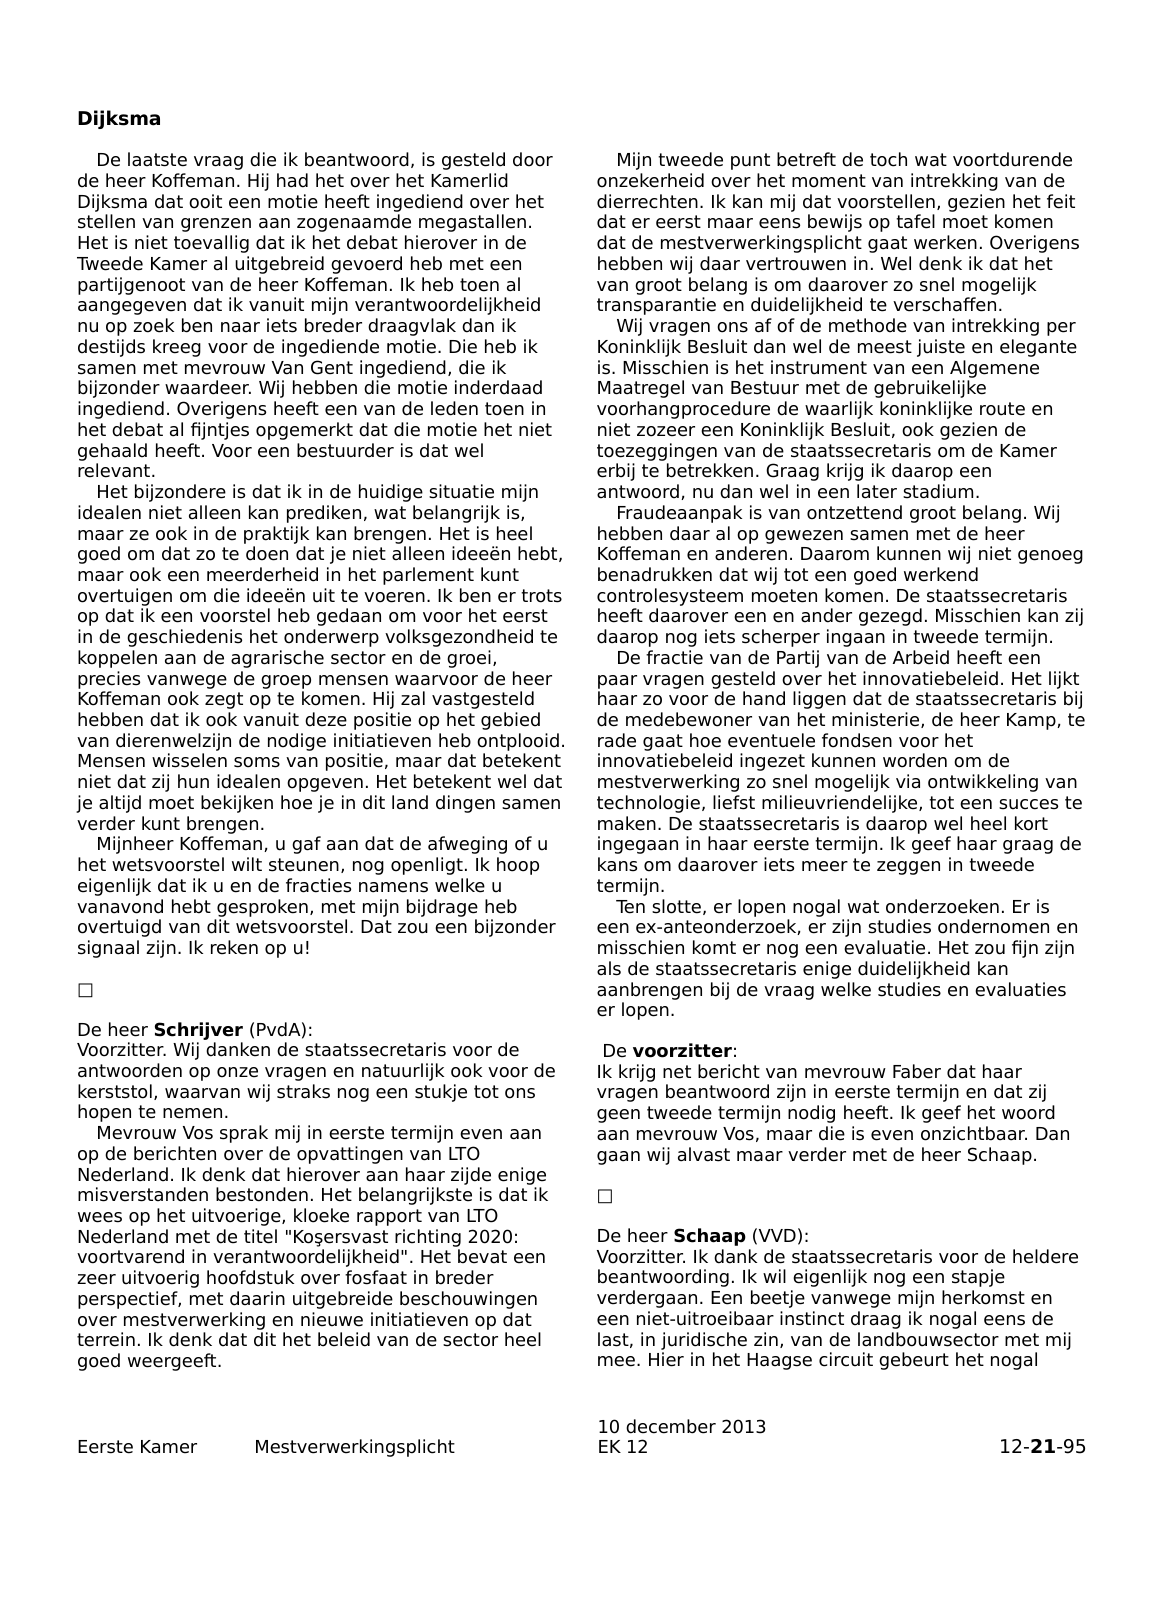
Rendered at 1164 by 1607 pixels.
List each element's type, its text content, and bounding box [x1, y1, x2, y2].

text Mevrouw Vos sprak mij in eerste termijn even aan op de berichten over de opvattingen van LTO Nederland. Ik denk dat hierover aan haar zijde enige misverstanden bestonden. Het belangrijkste is dat ik wees op het uitvoerige, kloeke rapport van LTO Nederland met de titel "Koşersvast richting 2020: voortvarend in verantwoordelijkheid". Het bevat een zeer uitvoerig hoofdstuk over fosfaat in breder perspectief, met daarin uitgebreide beschouwingen over mestverwerking en nieuwe initiatieven op dat terrein. Ik denk dat dit het beleid van de sector heel goed weergeeft. [77, 1123, 567, 1372]
text Voorzitter. Ik dank de staatssecretaris voor de heldere beantwoording. Ik wil eigenlijk nog een stapje verdergaan. Een beetje vanwege mijn herkomst en een niet-uitroeibaar instinct draag ik nogal eens de last, in juridische zin, van de landbouwsector met mij mee. Hier in het Haagse circuit gebeurt het nogal [596, 1247, 1087, 1371]
text □ [596, 1185, 1087, 1206]
text De heer Schrijver (PvdA): [77, 1019, 567, 1040]
text De laatste vraag die ik beantwoord, is gesteld door de heer Koffeman. Hij had het over het Kamerlid Dijksma dat ooit een motie heeft ingediend over het stellen van grenzen aan zogenaamde megastallen. Het is niet toevallig dat ik het debat hierover in de Tweede Kamer al uitgebreid gevoerd heb met een partijgenoot van de heer Koffeman. Ik heb toen al aangegeven dat ik vanuit mijn verantwoordelijkheid nu op zoek ben naar iets breder draagvlak dan ik destijds kreeg voor de ingediende motie. Die heb ik samen met mevrouw Van Gent ingediend, die ik bijzonder waardeer. Wij hebben die motie inderdaad ingediend. Overigens heeft een van de leden toen in het debat al fijntjes opgemerkt dat die motie het niet gehaald heeft. Voor een bestuurder is dat wel relevant. [77, 150, 567, 482]
text Mijn tweede punt betreft de toch wat voortdurende onzekerheid over het moment van intrekking van de dierrechten. Ik kan mij dat voorstellen, gezien het feit dat er eerst maar eens bewijs op tafel moet komen dat de mestverwerkingsplicht gaat werken. Overigens hebben wij daar vertrouwen in. Wel denk ik dat het van groot belang is om daarover zo snel mogelijk transparantie en duidelijkheid te verschaffen. [596, 150, 1087, 316]
text De fractie van de Partij van de Arbeid heeft een paar vragen gesteld over het innovatiebeleid. Het lijkt haar zo voor de hand liggen dat de staatssecretaris bij de medebewoner van het ministerie, de heer Kamp, te rade gaat hoe eventuele fondsen voor het innovatiebeleid ingezet kunnen worden om de mestverwerking zo snel mogelijk via ontwikkeling van technologie, liefst milieuvriendelijke, tot een succes te maken. De staatssecretaris is daarop wel heel kort ingegaan in haar eerste termijn. Ik geef haar graag de kans om daarover iets meer te zeggen in tweede termijn. [596, 648, 1087, 896]
text Wij vragen ons af of de methode van intrekking per Koninklijk Besluit dan wel de meest juiste en elegante is. Misschien is het instrument van een Algemene Maatregel van Bestuur met de gebruikelijke voorhangprocedure de waarlijk koninklijke route en niet zozeer een Koninklijk Besluit, ook gezien de toezeggingen van de staatssecretaris om de Kamer erbij te betrekken. Graag krijg ik daarop een antwoord, nu dan wel in een later stadium. [596, 316, 1087, 503]
text Fraudeaanpak is van ontzettend groot belang. Wij hebben daar al op gewezen samen met de heer Koffeman en anderen. Daarom kunnen wij niet genoeg benadrukken dat wij tot een goed werkend controlesysteem moeten komen. De staatssecretaris heeft daarover een en ander gezegd. Misschien kan zij daarop nog iets scherper ingaan in tweede termijn. [596, 503, 1087, 648]
text De heer Schaap (VVD): [596, 1226, 1087, 1247]
text Ten slotte, er lopen nogal wat onderzoeken. Er is een ex-anteonderzoek, er zijn studies ondernomen en misschien komt er nog een evaluatie. Het zou fijn zijn als de staatssecretaris enige duidelijkheid kan aanbrengen bij de vraag welke studies en evaluaties er lopen. [596, 896, 1087, 1021]
text Voorzitter. Wij danken de staatssecretaris voor de antwoorden op onze vragen en natuurlijk ook voor de kerststol, waarvan wij straks nog een stukje tot ons hopen te nemen. [77, 1040, 567, 1123]
text □ [77, 979, 567, 999]
text Het bijzondere is dat ik in de huidige situatie mijn idealen niet alleen kan prediken, wat belangrijk is, maar ze ook in de praktijk kan brengen. Het is heel goed om dat zo te doen dat je niet alleen ideeën hebt, maar ook een meerderheid in het parlement kunt overtuigen om die ideeën uit te voeren. Ik ben er trots op dat ik een voorstel heb gedaan om voor het eerst in de geschiedenis het onderwerp volksgezondheid te koppelen aan de agrarische sector en de groei, precies vanwege de groep mensen waarvoor de heer Koffeman ook zegt op te komen. Hij zal vastgesteld hebben dat ik ook vanuit deze positie op het gebied van dierenwelzijn de nodige initiatieven heb ontplooid. Mensen wisselen soms van positie, maar dat betekent niet dat zij hun idealen opgeven. Het betekent wel dat je altijd moet bekijken hoe je in dit land dingen samen verder kunt brengen. [77, 482, 567, 834]
text Ik krijg net bericht van mevrouw Faber dat haar vragen beantwoord zijn in eerste termijn en dat zij geen tweede termijn nodig heeft. Ik geef het woord aan mevrouw Vos, maar die is even onzichtbaar. Dan gaan wij alvast maar verder met de heer Schaap. [596, 1062, 1087, 1165]
text De voorzitter: [596, 1041, 1087, 1062]
text Mijnheer Koffeman, u gaf aan dat de afweging of u het wetsvoorstel wilt steunen, nog openligt. Ik hoop eigenlijk dat ik u en de fracties namens welke u vanavond hebt gesproken, met mijn bijdrage heb overtuigd van dit wetsvoorstel. Dat zou een bijzonder signaal zijn. Ik reken op u! [77, 834, 567, 959]
